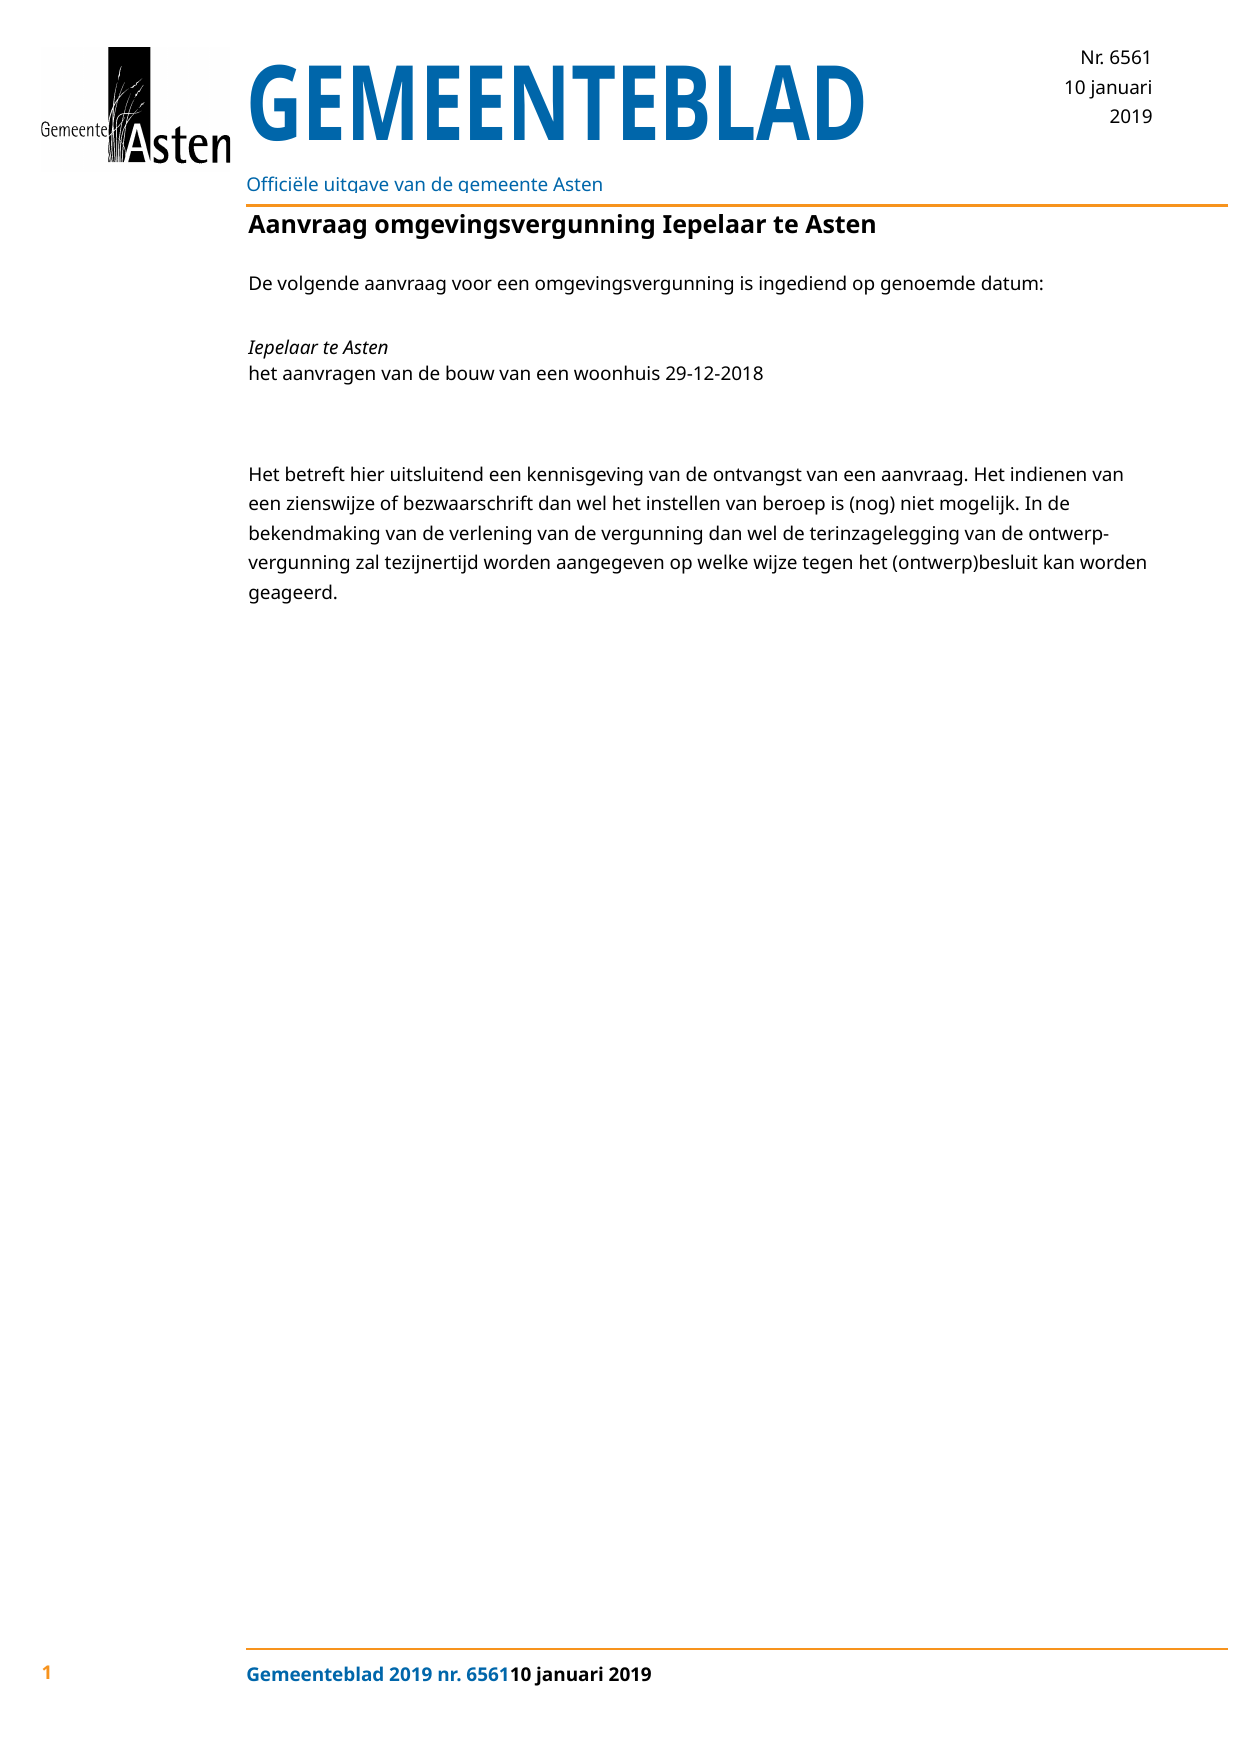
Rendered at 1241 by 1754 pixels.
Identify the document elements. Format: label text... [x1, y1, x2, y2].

picture [41, 47, 231, 172]
text De volgende aanvraag voor een omgevingsvergunning is ingediend op genoemde datum: [248, 270, 1152, 296]
text Aanvraag omgevingsvergunning Iepelaar te Asten [248, 207, 1152, 241]
text Het betreft hier uitsluitend een kennisgeving van de ontvangst van een aanvraag. Het indienen van een zienswijze of bezwaarschrift dan wel het instellen van beroep is (nog) niet mogelijk. In de bekendmaking van de verlening van de vergunning dan wel de terinzagelegging van de ontwerp-vergunning zal tezijnertijd worden aangegeven op welke wijze tegen het (ontwerp)besluit kan worden geageerd. [248, 461, 1152, 605]
text het aanvragen van de bouw van een woonhuis 29-12-2018 [248, 360, 1152, 386]
text Iepelaar te Asten [248, 334, 1152, 360]
